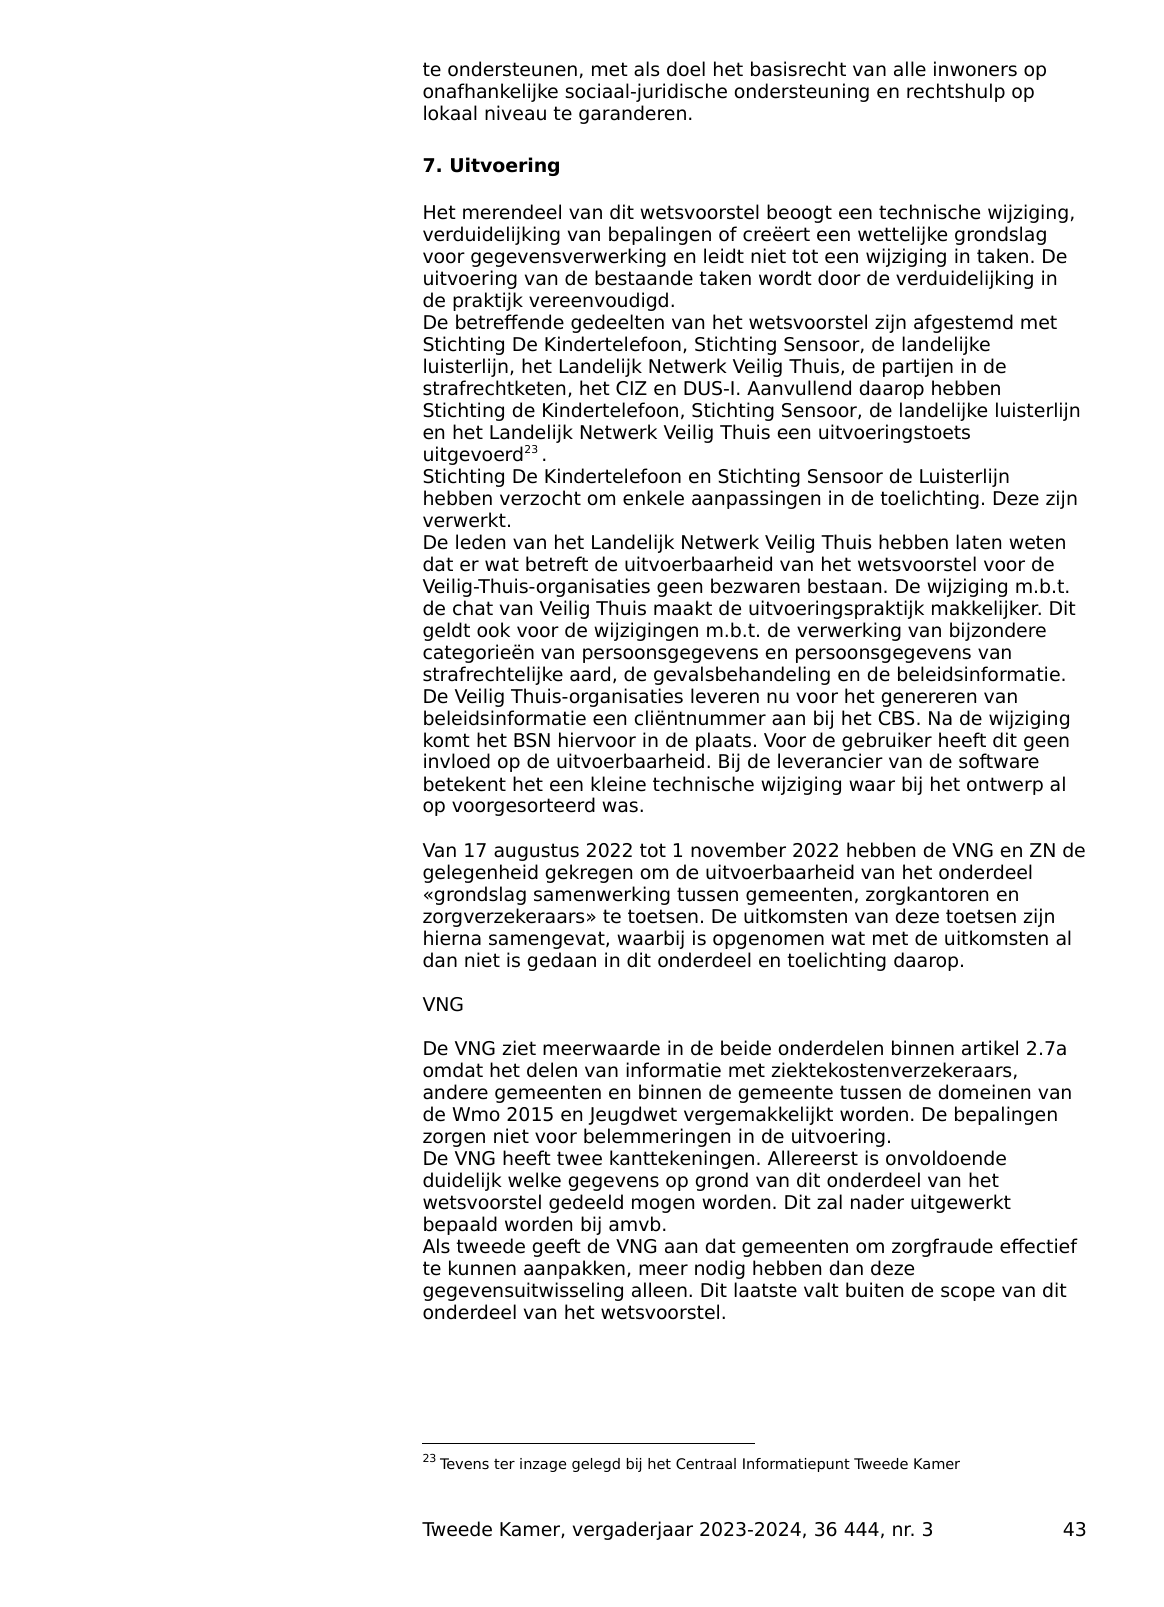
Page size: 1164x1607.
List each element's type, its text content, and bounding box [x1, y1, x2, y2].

subtitle 7. Uitvoering [422, 155, 1087, 177]
text De VNG heeft twee kanttekeningen. Allereerst is onvoldoende duidelijk welke gegevens op grond van dit onderdeel van het wetsvoorstel gedeeld mogen worden. Dit zal nader uitgewerkt bepaald worden bij amvb. [422, 1148, 1087, 1236]
text Het merendeel van dit wetsvoorstel beoogt een technische wijziging, verduidelijking van bepalingen of creëert een wettelijke grondslag voor gegevensverwerking en leidt niet tot een wijziging in taken. De uitvoering van de bestaande taken wordt door de verduidelijking in de praktijk vereenvoudigd. [422, 202, 1087, 312]
subtitle VNG [422, 994, 1087, 1016]
text Tevens ter inzage gelegd bij het Centraal Informatiepunt Tweede Kamer [422, 1452, 1087, 1474]
text De leden van het Landelijk Netwerk Veilig Thuis hebben laten weten dat er wat betreft de uitvoerbaarheid van het wetsvoorstel voor de Veilig-Thuis-organisaties geen bezwaren bestaan. De wijziging m.b.t. de chat van Veilig Thuis maakt de uitvoeringspraktijk makkelijker. Dit geldt ook voor de wijzigingen m.b.t. de verwerking van bijzondere categorieën van persoonsgegevens en persoonsgegevens van strafrechtelijke aard, de gevalsbehandeling en de beleidsinformatie. De Veilig Thuis-organisaties leveren nu voor het genereren van beleidsinformatie een cliëntnummer aan bij het CBS. Na de wijziging komt het BSN hiervoor in de plaats. Voor de gebruiker heeft dit geen invloed op de uitvoerbaarheid. Bij de leverancier van de software betekent het een kleine technische wijziging waar bij het ontwerp al op voorgesorteerd was. [422, 532, 1087, 817]
text De VNG ziet meerwaarde in de beide onderdelen binnen artikel 2.7a omdat het delen van informatie met ziektekostenverzekeraars, andere gemeenten en binnen de gemeente tussen de domeinen van de Wmo 2015 en Jeugdwet vergemakkelijkt worden. De bepalingen zorgen niet voor belemmeringen in de uitvoering. [422, 1038, 1087, 1148]
text De betreffende gedeelten van het wetsvoorstel zijn afgestemd met Stichting De Kindertelefoon, Stichting Sensoor, de landelijke luisterlijn, het Landelijk Netwerk Veilig Thuis, de partijen in de strafrechtketen, het CIZ en DUS-I. Aanvullend daarop hebben Stichting de Kindertelefoon, Stichting Sensoor, de landelijke luisterlijn en het Landelijk Netwerk Veilig Thuis een uitvoeringstoets uitgevoerd. [422, 312, 1087, 466]
text Als tweede geeft de VNG aan dat gemeenten om zorgfraude effectief te kunnen aanpakken, meer nodig hebben dan deze gegevensuitwisseling alleen. Dit laatste valt buiten de scope van dit onderdeel van het wetsvoorstel. [422, 1236, 1087, 1323]
text te ondersteunen, met als doel het basisrecht van alle inwoners op onafhankelijke sociaal-juridische ondersteuning en rechtshulp op lokaal niveau te garanderen. [422, 59, 1087, 125]
text Van 17 augustus 2022 tot 1 november 2022 hebben de VNG en ZN de gelegenheid gekregen om de uitvoerbaarheid van het onderdeel «grondslag samenwerking tussen gemeenten, zorgkantoren en zorgverzekeraars» te toetsen. De uitkomsten van deze toetsen zijn hierna samengevat, waarbij is opgenomen wat met de uitkomsten al dan niet is gedaan in dit onderdeel en toelichting daarop. [422, 839, 1087, 971]
text Stichting De Kindertelefoon en Stichting Sensoor de Luisterlijn hebben verzocht om enkele aanpassingen in de toelichting. Deze zijn verwerkt. [422, 466, 1087, 532]
